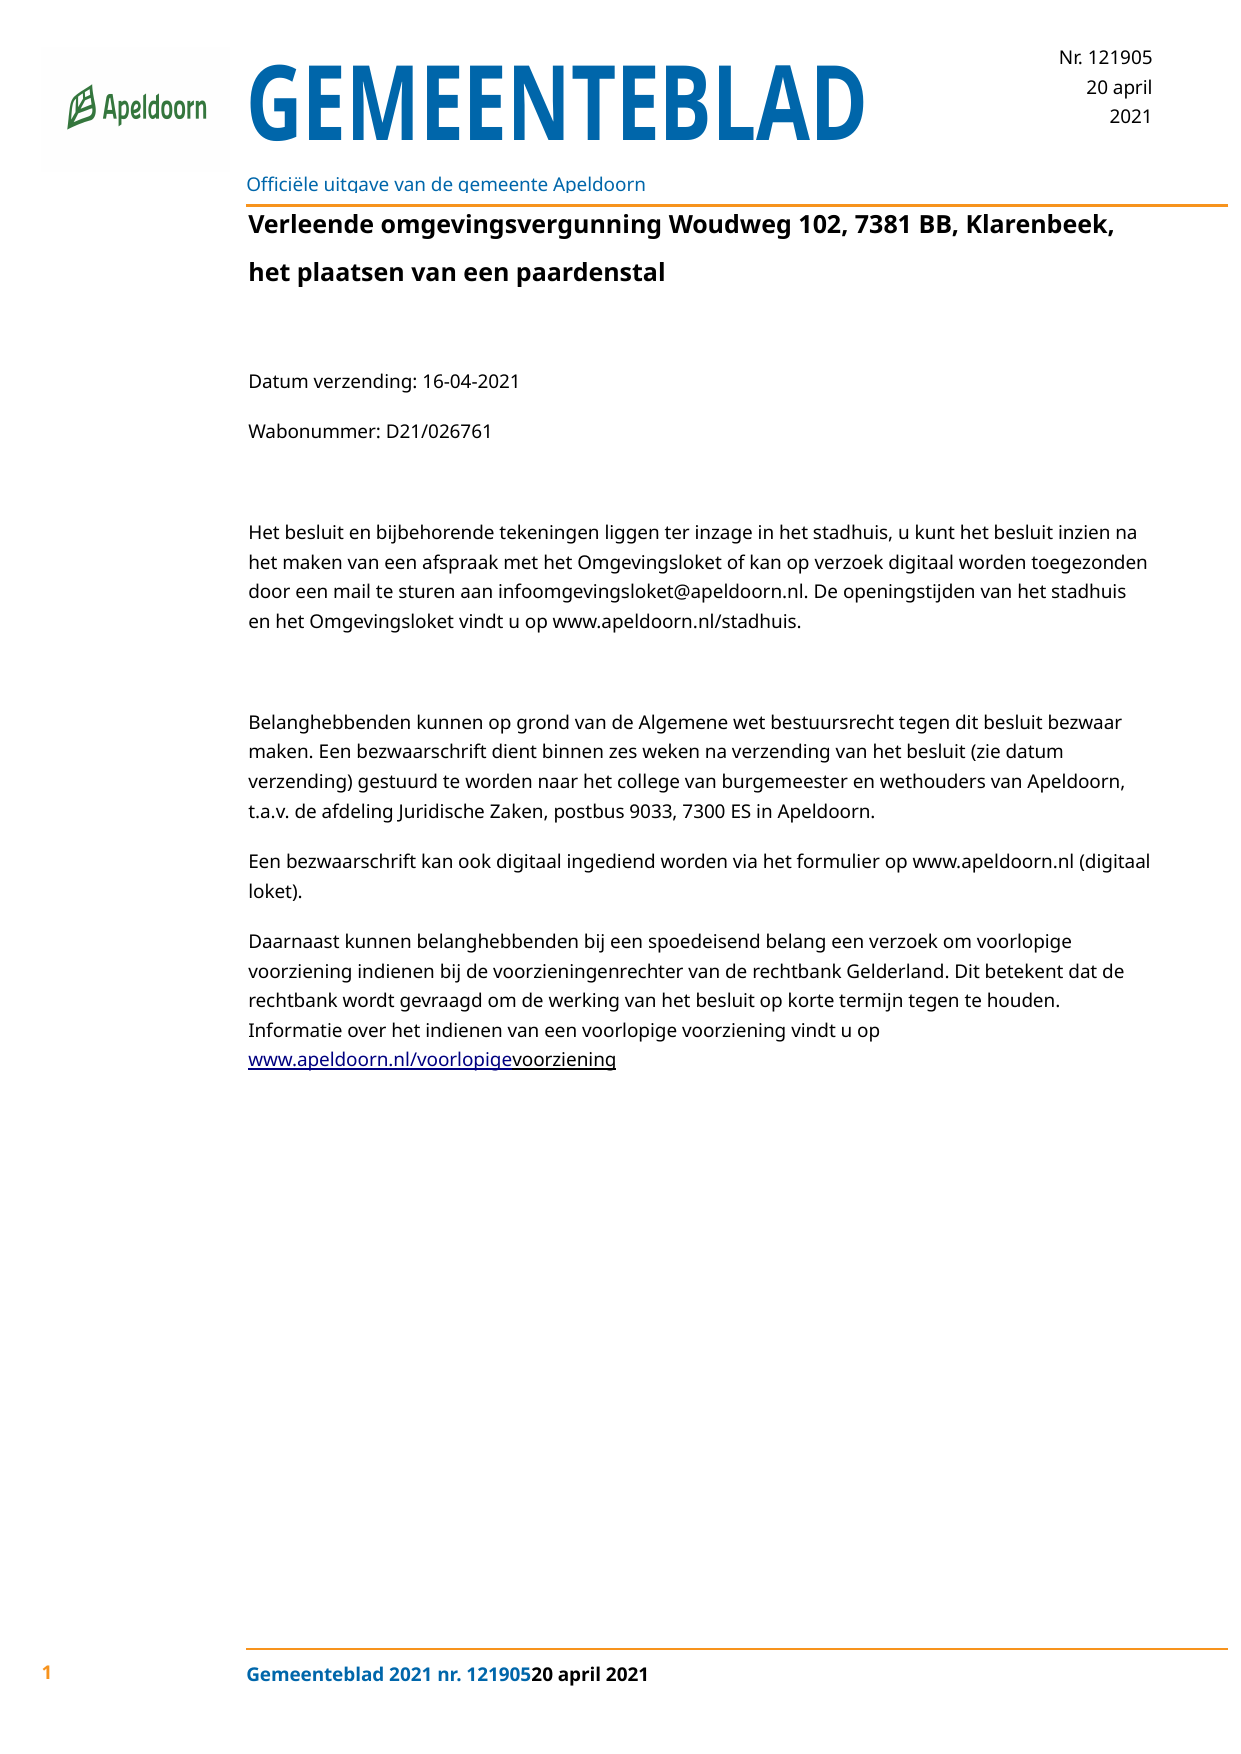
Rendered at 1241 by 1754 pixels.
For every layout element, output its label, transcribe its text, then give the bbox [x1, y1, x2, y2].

text Wabonummer: D21/026761 [248, 419, 1152, 444]
text Verleende omgevingsvergunning Woudweg 102, 7381 BB, Klarenbeek, het plaatsen van een paardenstal [248, 207, 1152, 288]
text Datum verzending: 16-04-2021 [248, 368, 1152, 394]
text Het besluit en bijbehorende tekeningen liggen ter inzage in het stadhuis, u kunt het besluit inzien na het maken van een afspraak met het Omgevingsloket of kan op verzoek digitaal worden toegezonden door een mail te sturen aan infoomgevingsloket@apeldoorn.nl. De openingstijden van het stadhuis en het Omgevingsloket vindt u op www.apeldoorn.nl/stadhuis. [248, 519, 1152, 634]
text Belanghebbenden kunnen op grond van de Algemene wet bestuursrecht tegen dit besluit bezwaar maken. Een bezwaarschrift dient binnen zes weken na verzending van het besluit (zie datum verzending) gestuurd te worden naar het college van burgemeester en wethouders van Apeldoorn, t.a.v. de afdeling Juridische Zaken, postbus 9033, 7300 ES in Apeldoorn. [248, 709, 1152, 824]
text Een bezwaarschrift kan ook digitaal ingediend worden via het formulier op www.apeldoorn.nl (digitaal loket). [248, 848, 1152, 904]
picture [41, 47, 231, 172]
text Daarnaast kunnen belanghebbenden bij een spoedeisend belang een verzoek om voorlopige voorziening indienen bij de voorzieningenrechter van de rechtbank Gelderland. Dit betekent dat de rechtbank wordt gevraagd om de werking van het besluit op korte termijn tegen te houden. Informatie over het indienen van een voorlopige voorziening vindt u op www.apeldoorn.nl/voorlopigevoorziening [248, 928, 1152, 1072]
